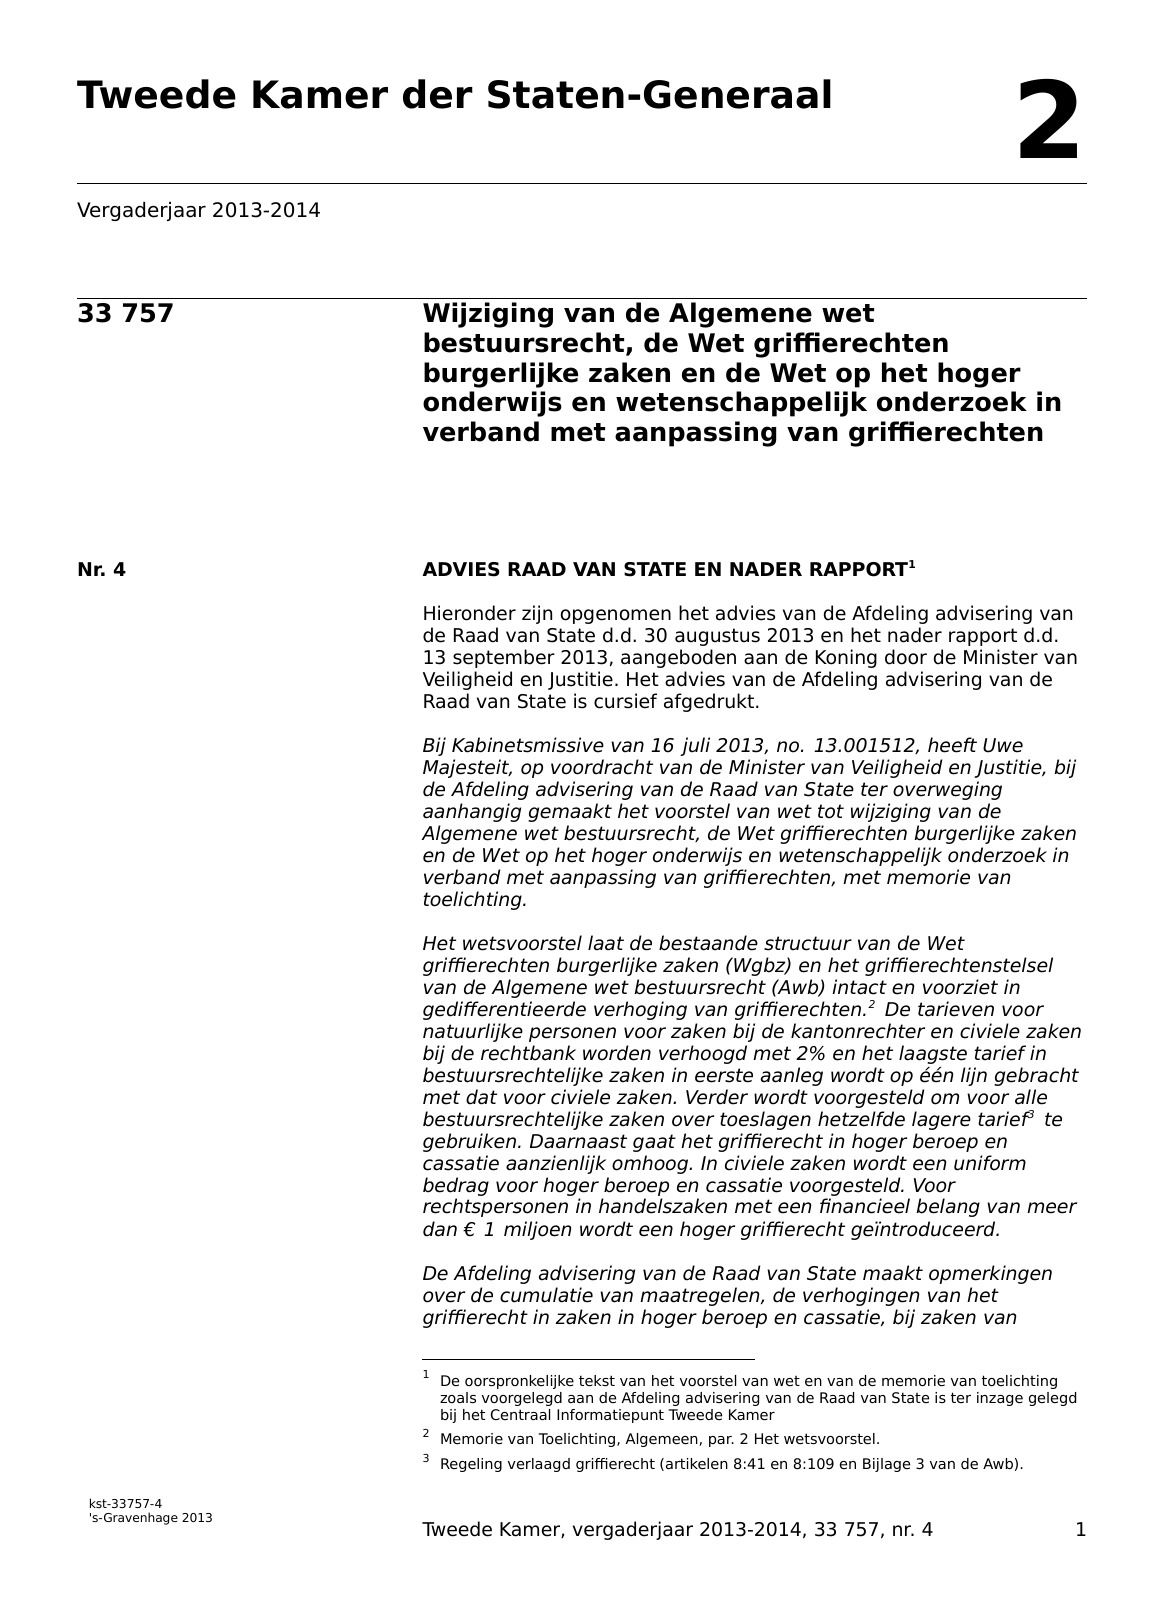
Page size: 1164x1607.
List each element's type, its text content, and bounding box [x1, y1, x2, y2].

table_cell Vergaderjaar 2013-2014 [77, 184, 1087, 298]
text Het wetsvoorstel laat de bestaande structuur van de Wet griffierechten burgerlijke zaken (Wgbz) en het griffierechtenstelsel van de Algemene wet bestuursrecht (Awb) intact en voorziet in gedifferentieerde verhoging van griffierechten. De tarieven voor natuurlijke personen voor zaken bij de kantonrechter en civiele zaken bij de rechtbank worden verhoogd met 2% en het laagste tarief in bestuursrechtelijke zaken in eerste aanleg wordt op één lijn gebracht met dat voor civiele zaken. Verder wordt voorgesteld om voor alle bestuursrechtelijke zaken over toeslagen hetzelfde lagere tarief te gebruiken. Daarnaast gaat het griffierecht in hoger beroep en cassatie aanzienlijk omhoog. In civiele zaken wordt een uniform bedrag voor hoger beroep en cassatie voorgesteld. Voor rechtspersonen in handelszaken met een financieel belang van meer dan € 1 miljoen wordt een hoger griffierecht geïntroduceerd. [422, 933, 1087, 1240]
text Regeling verlaagd griffierecht (artikelen 8:41 en 8:109 en Bijlage 3 van de Awb). [422, 1452, 1087, 1474]
subtitle 33 757 Wijziging van de Algemene wet bestuursrecht, de Wet griffierechten burgerlijke zaken en de Wet op het hoger onderwijs en wetenschappelijk onderzoek in verband met aanpassing van griffierechten [77, 299, 1087, 447]
table_header Tweede Kamer der Staten-Generaal [77, 59, 886, 183]
table_header 2 [886, 59, 1087, 183]
text 's-Gravenhage 2013 [88, 1511, 323, 1525]
subtitle Nr. 4 ADVIES RAAD VAN STATE EN NADER RAPPORT [77, 558, 1087, 580]
text De oorspronkelijke tekst van het voorstel van wet en van de memorie van toelichting zoals voorgelegd aan de Afdeling advisering van de Raad van State is ter inzage gelegd bij het Centraal Informatiepunt Tweede Kamer [422, 1368, 1087, 1424]
text Bij Kabinetsmissive van 16 juli 2013, no. 13.001512, heeft Uwe Majesteit, op voordracht van de Minister van Veiligheid en Justitie, bij de Afdeling advisering van de Raad van State ter overweging aanhangig gemaakt het voorstel van wet tot wijziging van de Algemene wet bestuursrecht, de Wet griffierechten burgerlijke zaken en de Wet op het hoger onderwijs en wetenschappelijk onderzoek in verband met aanpassing van griffierechten, met memorie van toelichting. [422, 735, 1087, 911]
text Hieronder zijn opgenomen het advies van de Afdeling advisering van de Raad van State d.d. 30 augustus 2013 en het nader rapport d.d. 13 september 2013, aangeboden aan de Koning door de Minister van Veiligheid en Justitie. Het advies van de Afdeling advisering van de Raad van State is cursief afgedrukt. [422, 603, 1087, 712]
text kst-33757-4 [88, 1497, 323, 1511]
text De Afdeling advisering van de Raad van State maakt opmerkingen over de cumulatie van maatregelen, de verhogingen van het griffierecht in zaken in hoger beroep en cassatie, bij zaken van [422, 1263, 1087, 1328]
text Memorie van Toelichting, Algemeen, par. 2 Het wetsvoorstel. [422, 1427, 1087, 1449]
